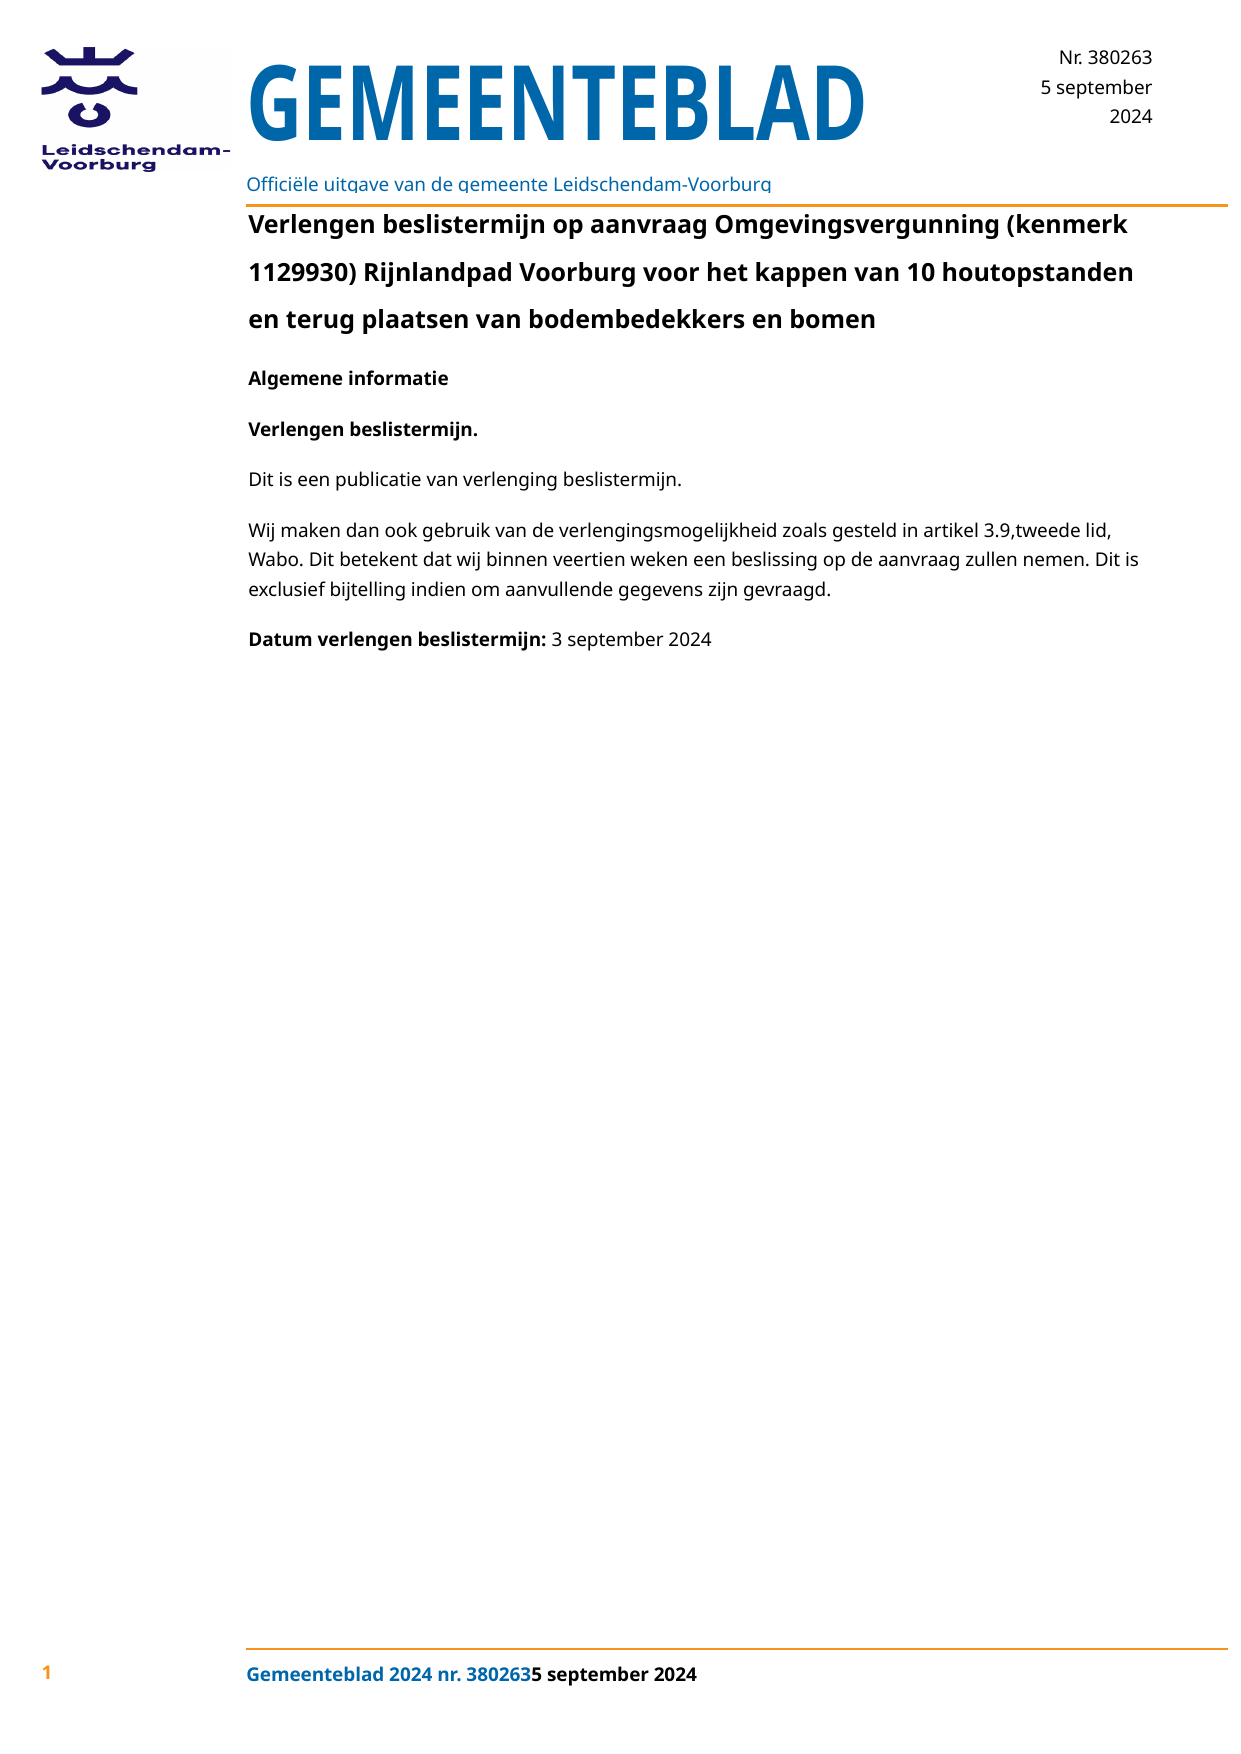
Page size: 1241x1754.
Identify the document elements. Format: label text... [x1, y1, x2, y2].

text Dit is een publicatie van verlenging beslistermijn. [248, 466, 1152, 492]
text Verlengen beslistermijn op aanvraag Omgevingsvergunning (kenmerk 1129930) Rijnlandpad Voorburg voor het kappen van 10 houtopstanden en terug plaatsen van bodembedekkers en bomen [248, 207, 1152, 336]
text Verlengen beslistermijn. [248, 416, 1152, 442]
text Wij maken dan ook gebruik van de verlengingsmogelijkheid zoals gesteld in artikel 3.9,tweede lid, Wabo. Dit betekent dat wij binnen veertien weken een beslissing op de aanvraag zullen nemen. Dit is exclusief bijtelling indien om aanvullende gegevens zijn gevraagd. [248, 517, 1152, 602]
picture [41, 47, 231, 172]
text Algemene informatie [248, 366, 1152, 391]
text Datum verlengen beslistermijn: 3 september 2024 [248, 626, 1152, 652]
